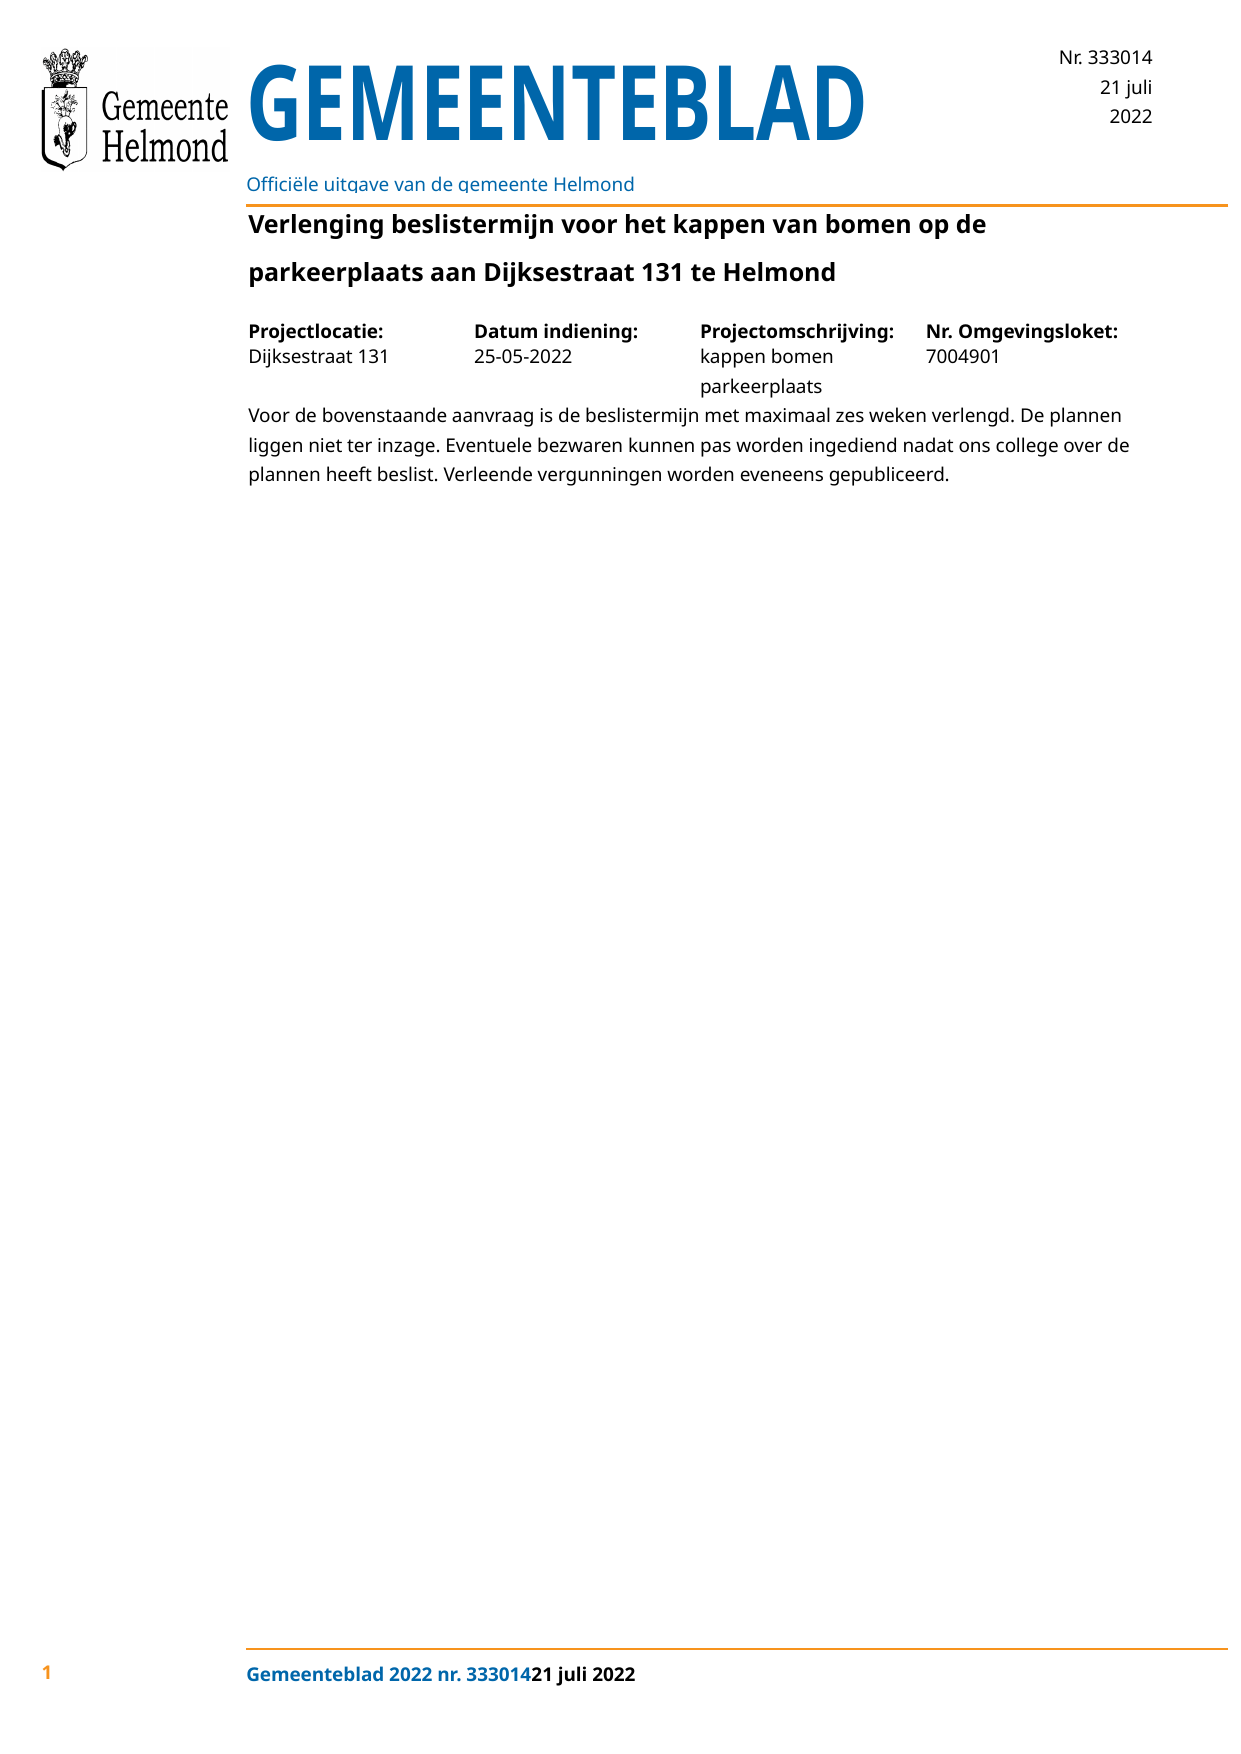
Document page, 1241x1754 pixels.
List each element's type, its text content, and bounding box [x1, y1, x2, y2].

table_cell kappen bomen parkeerplaats [700, 344, 926, 399]
table_header Nr. Omgevingsloket: [926, 318, 1152, 344]
picture [41, 47, 231, 172]
table_header Projectomschrijving: [700, 318, 926, 344]
table_cell Dijksestraat 131 [248, 344, 474, 399]
table_cell 25-05-2022 [474, 344, 700, 399]
table_header Datum indiening: [474, 318, 700, 344]
text Voor de bovenstaande aanvraag is de beslistermijn met maximaal zes weken verlengd. De plannen liggen niet ter inzage. Eventuele bezwaren kunnen pas worden ingediend nadat ons college over de plannen heeft beslist. Verleende vergunningen worden eveneens gepubliceerd. [248, 402, 1152, 487]
table_header Projectlocatie: [248, 318, 474, 344]
text Verlenging beslistermijn voor het kappen van bomen op de parkeerplaats aan Dijksestraat 131 te Helmond [248, 207, 1152, 288]
table_cell 7004901 [926, 344, 1152, 399]
